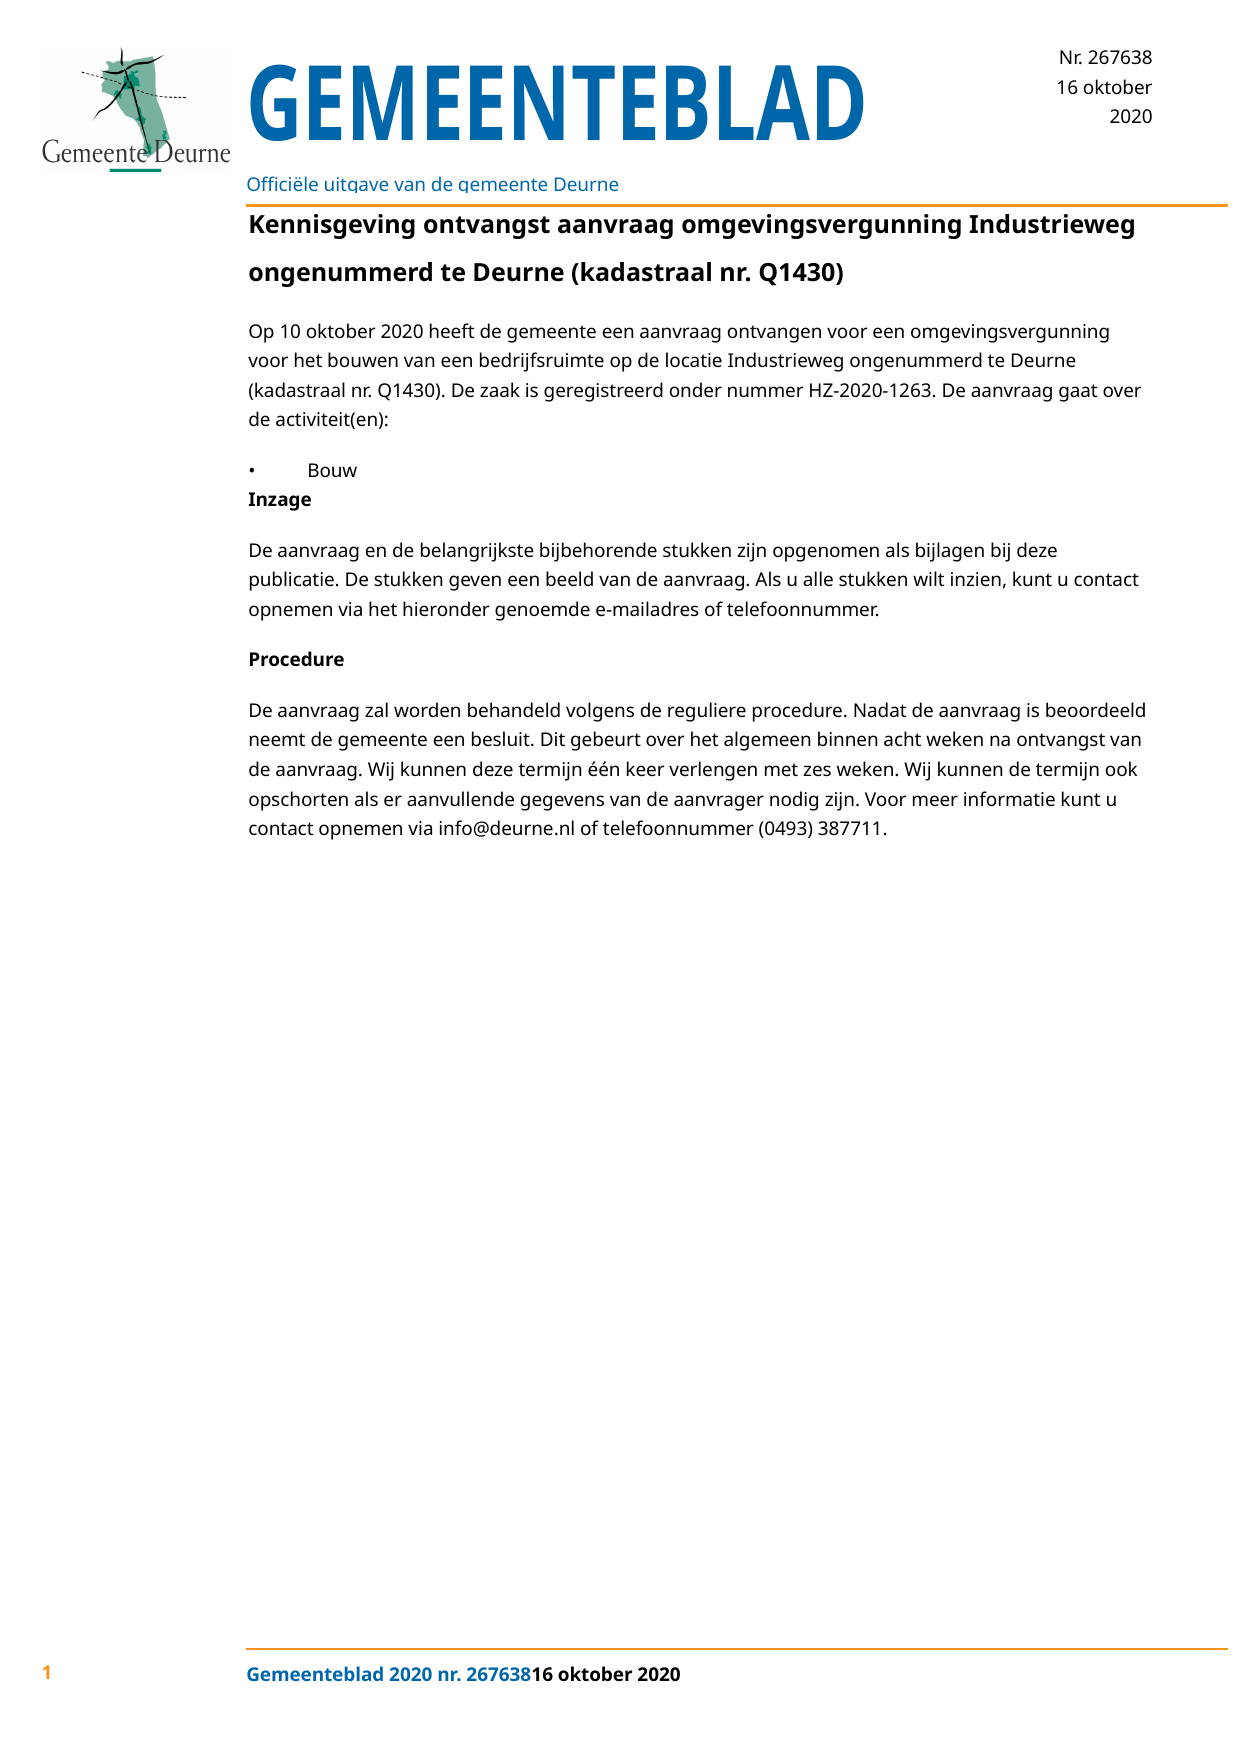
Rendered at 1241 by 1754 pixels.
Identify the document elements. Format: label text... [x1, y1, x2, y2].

text Inzage [248, 487, 1152, 512]
text Op 10 oktober 2020 heeft de gemeente een aanvraag ontvangen voor een omgevingsvergunning voor het bouwen van een bedrijfsruimte op de locatie Industrieweg ongenummerd te Deurne (kadastraal nr. Q1430). De zaak is geregistreerd onder nummer HZ-2020-1263. De aanvraag gaat over de activiteit(en): [248, 318, 1152, 432]
text Kennisgeving ontvangst aanvraag omgevingsvergunning Industrieweg ongenummerd te Deurne (kadastraal nr. Q1430) [248, 207, 1152, 288]
text Procedure [248, 647, 1152, 672]
picture [41, 47, 231, 172]
text De aanvraag zal worden behandeld volgens de reguliere procedure. Nadat de aanvraag is beoordeeld neemt de gemeente een besluit. Dit gebeurt over het algemeen binnen acht weken na ontvangst van de aanvraag. Wij kunnen deze termijn één keer verlengen met zes weken. Wij kunnen de termijn ook opschorten als er aanvullende gegevens van de aanvrager nodig zijn. Voor meer informatie kunt u contact opnemen via info@deurne.nl of telefoonnummer (0493) 387711. [248, 697, 1152, 841]
list Bouw [248, 457, 1152, 483]
text De aanvraag en de belangrijkste bijbehorende stukken zijn opgenomen als bijlagen bij deze publicatie. De stukken geven een beeld van de aanvraag. Als u alle stukken wilt inzien, kunt u contact opnemen via het hieronder genoemde e-mailadres of telefoonnummer. [248, 537, 1152, 622]
